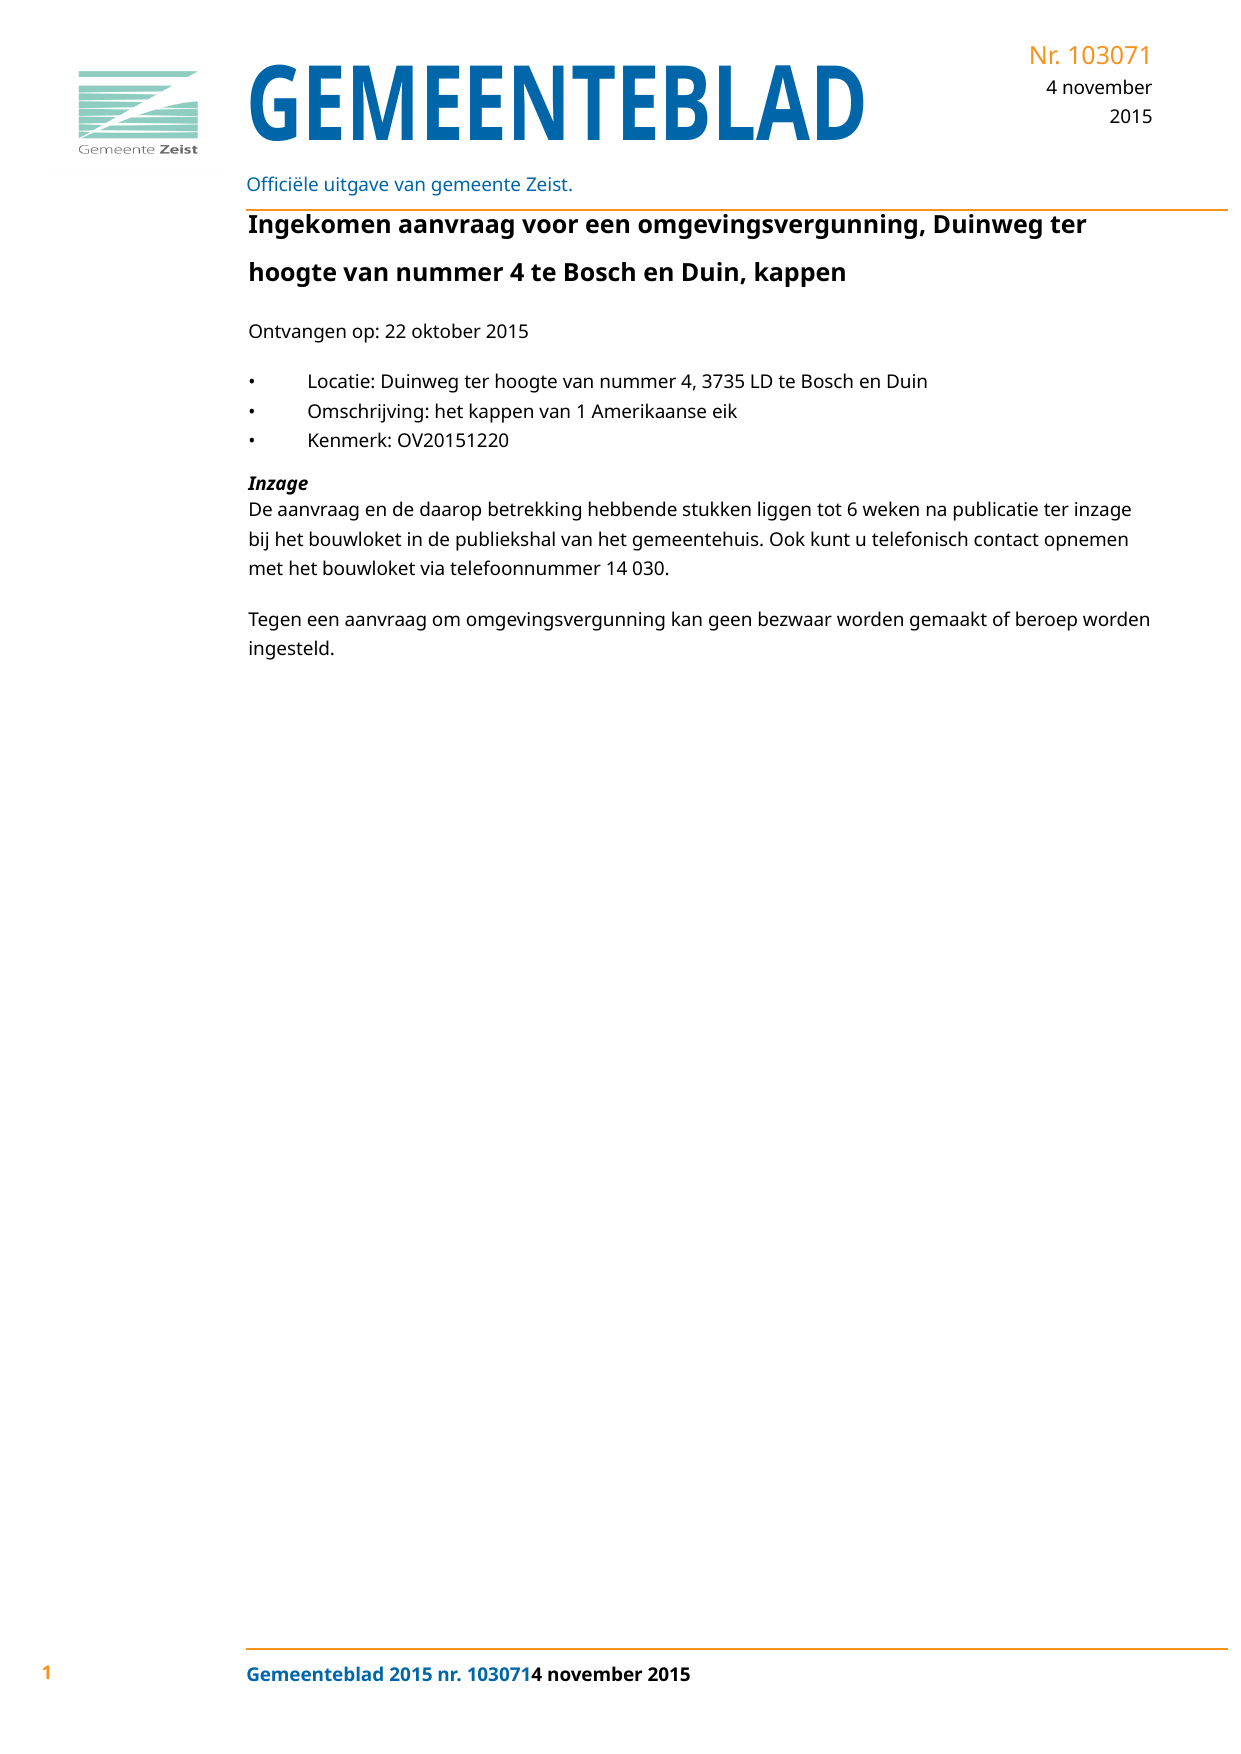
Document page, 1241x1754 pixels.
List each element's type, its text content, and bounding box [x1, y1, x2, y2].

text Ingekomen aanvraag voor een omgevingsvergunning, Duinweg ter hoogte van nummer 4 te Bosch en Duin, kappen [248, 211, 1152, 288]
text Ontvangen op: 22 oktober 2015 [248, 318, 1152, 344]
list Kenmerk: OV20151220 [248, 427, 1152, 453]
text De aanvraag en de daarop betrekking hebbende stukken liggen tot 6 weken na publicatie ter inzage bij het bouwloket in de publiekshal van het gemeentehuis. Ook kunt u telefonisch contact opnemen met het bouwloket via telefoonnummer 14 030. [248, 496, 1152, 581]
list Omschrijving: het kappen van 1 Amerikaanse eik [248, 398, 1152, 424]
picture [41, 47, 231, 172]
text Tegen een aanvraag om omgevingsvergunning kan geen bezwaar worden gemaakt of beroep worden ingesteld. [248, 606, 1152, 661]
list Locatie: Duinweg ter hoogte van nummer 4, 3735 LD te Bosch en Duin [248, 368, 1152, 394]
text Inzage [248, 471, 1152, 496]
